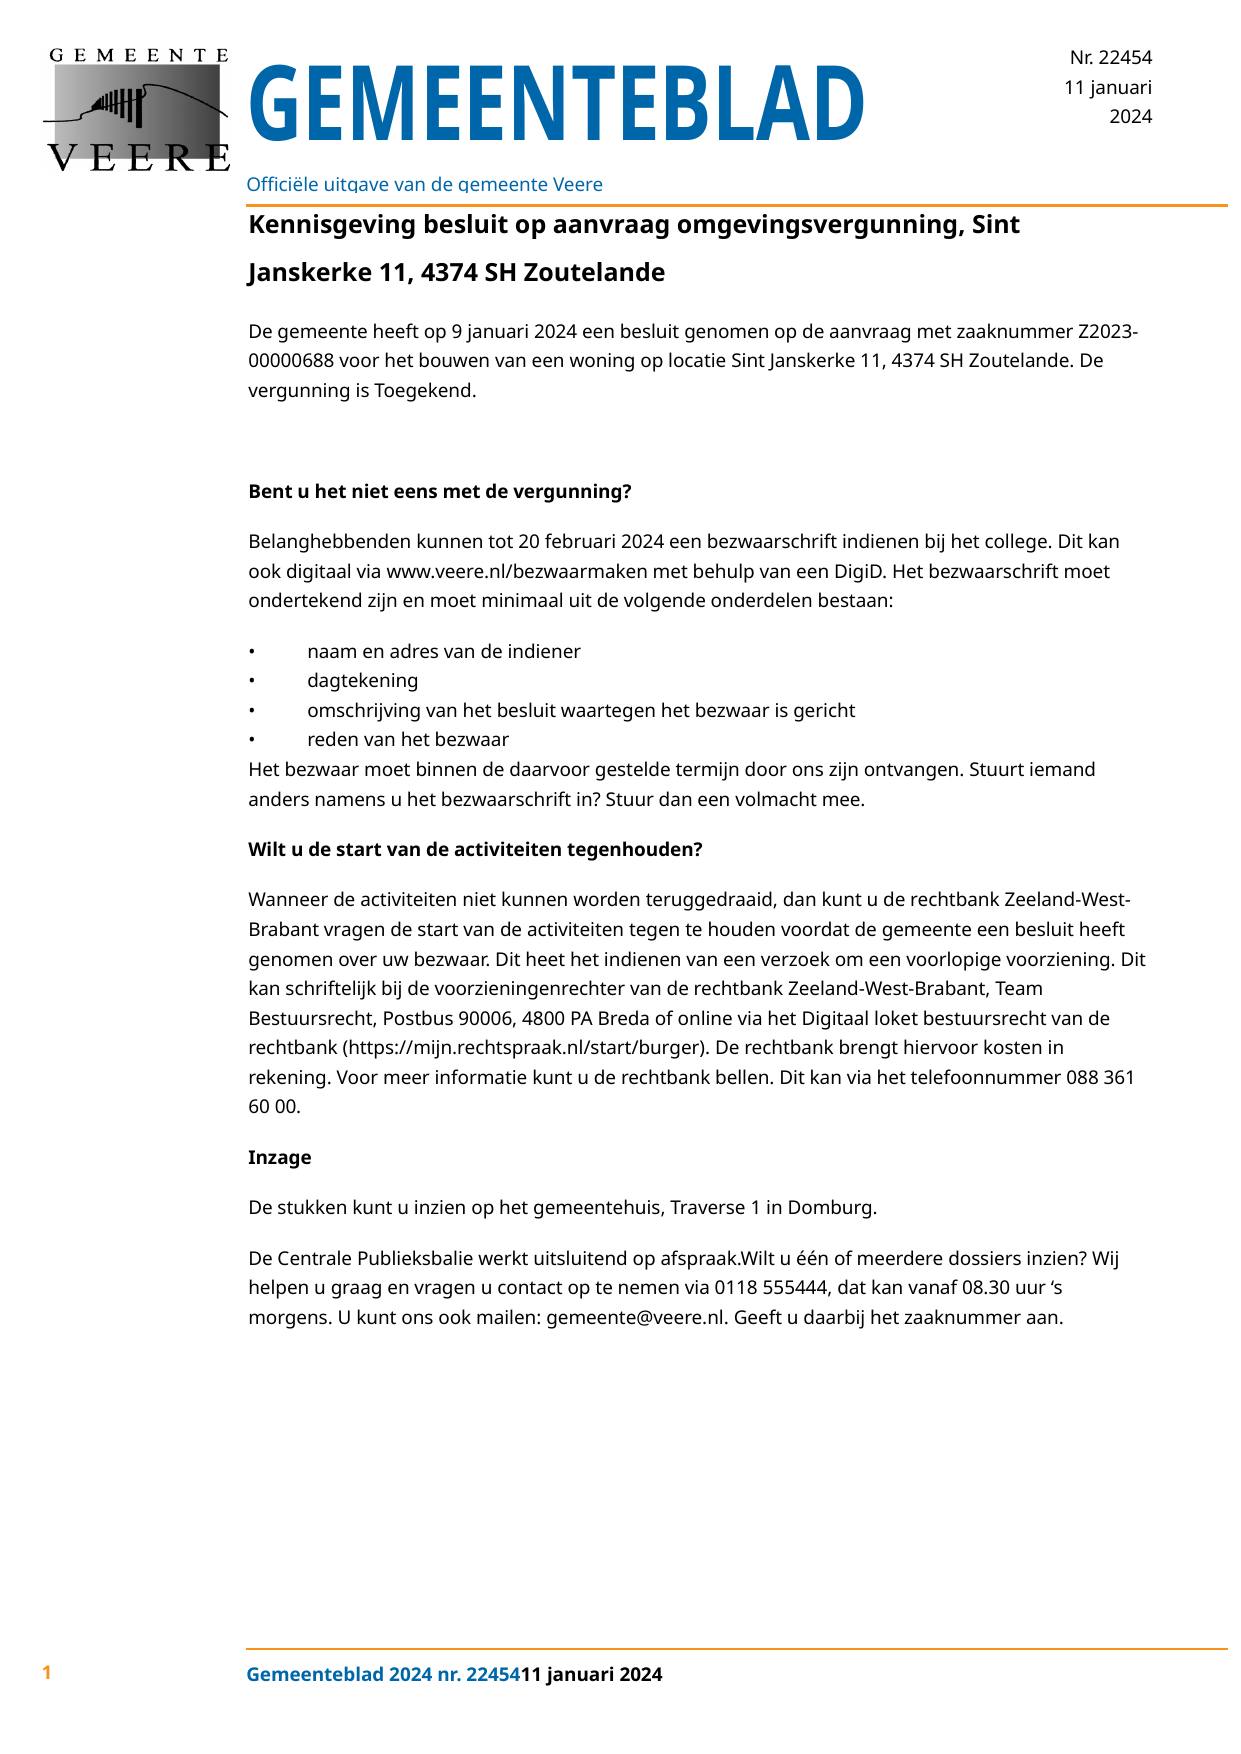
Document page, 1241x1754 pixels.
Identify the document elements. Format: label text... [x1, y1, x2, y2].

text Belanghebbenden kunnen tot 20 februari 2024 een bezwaarschrift indienen bij het college. Dit kan ook digitaal via www.veere.nl/bezwaarmaken met behulp van een DigiD. Het bezwaarschrift moet ondertekend zijn en moet minimaal uit de volgende onderdelen bestaan: [248, 528, 1152, 613]
list dagtekening [248, 667, 1152, 693]
text De stukken kunt u inzien op het gemeentehuis, Traverse 1 in Domburg. [248, 1194, 1152, 1220]
text De Centrale Publieksbalie werkt uitsluitend op afspraak.Wilt u één of meerdere dossiers inzien? Wij helpen u graag en vragen u contact op te nemen via 0118 555444, dat kan vanaf 08.30 uur ‘s morgens. U kunt ons ook mailen: gemeente@veere.nl. Geeft u daarbij het zaaknummer aan. [248, 1245, 1152, 1330]
text Inzage [248, 1144, 1152, 1170]
list omschrijving van het besluit waartegen het bezwaar is gericht [248, 697, 1152, 723]
text Bent u het niet eens met de vergunning? [248, 478, 1152, 504]
text Kennisgeving besluit op aanvraag omgevingsvergunning, Sint Janskerke 11, 4374 SH Zoutelande [248, 207, 1152, 288]
text Wilt u de start van de activiteiten tegenhouden? [248, 836, 1152, 862]
list naam en adres van de indiener [248, 638, 1152, 664]
text De gemeente heeft op 9 januari 2024 een besluit genomen op de aanvraag met zaaknummer Z2023-00000688 voor het bouwen van een woning op locatie Sint Janskerke 11, 4374 SH Zoutelande. De vergunning is Toegekend. [248, 318, 1152, 403]
text Wanneer de activiteiten niet kunnen worden teruggedraaid, dan kunt u de rechtbank Zeeland-West-Brabant vragen de start van de activiteiten tegen te houden voordat de gemeente een besluit heeft genomen over uw bezwaar. Dit heet het indienen van een verzoek om een voorlopige voorziening. Dit kan schriftelijk bij de voorzieningenrechter van de rechtbank Zeeland-West-Brabant, Team Bestuursrecht, Postbus 90006, 4800 PA Breda of online via het Digitaal loket bestuursrecht van de rechtbank (https://mijn.rechtspraak.nl/start/burger). De rechtbank brengt hiervoor kosten in rekening. Voor meer informatie kunt u de rechtbank bellen. Dit kan via het telefoonnummer 088 361 60 00. [248, 887, 1152, 1119]
text Het bezwaar moet binnen de daarvoor gestelde termijn door ons zijn ontvangen. Stuurt iemand anders namens u het bezwaarschrift in? Stuur dan een volmacht mee. [248, 756, 1152, 812]
picture [41, 47, 231, 172]
list reden van het bezwaar [248, 727, 1152, 752]
